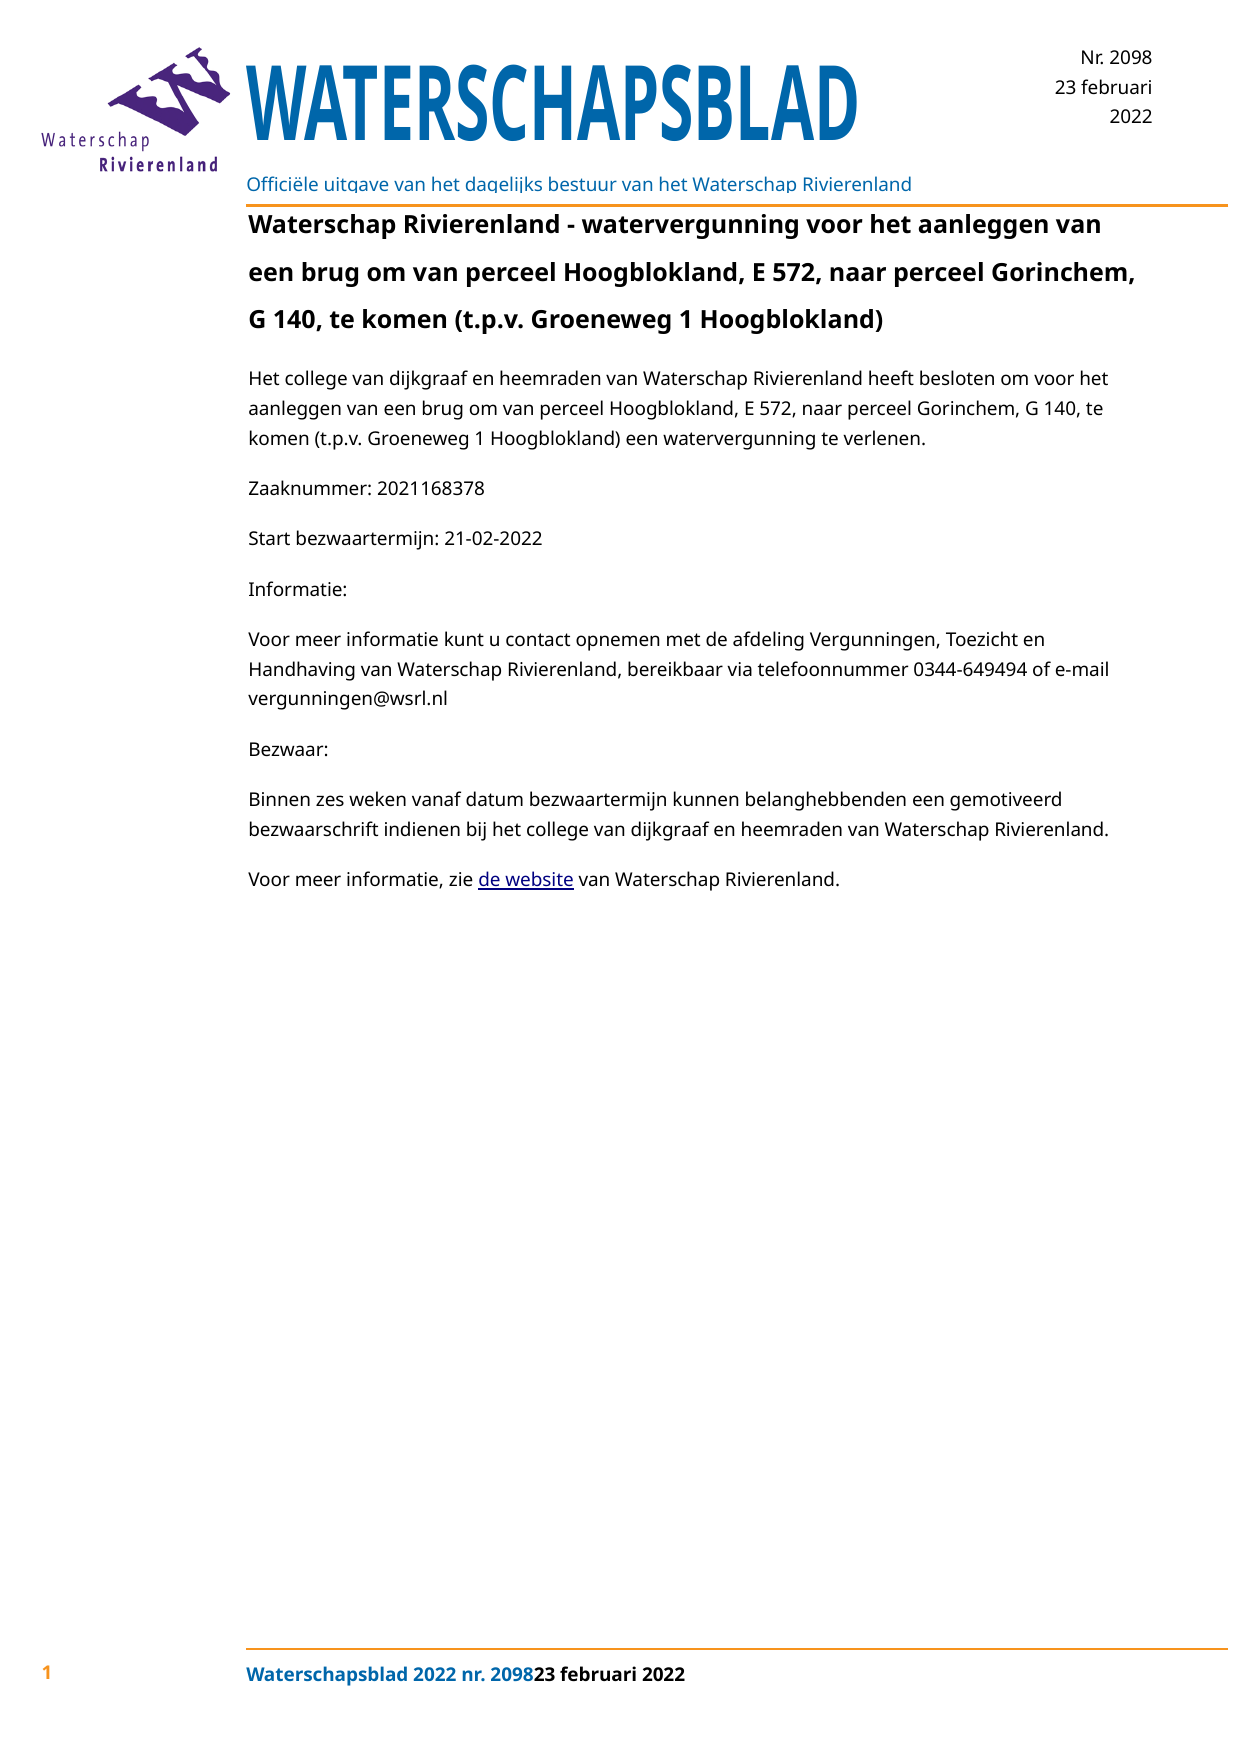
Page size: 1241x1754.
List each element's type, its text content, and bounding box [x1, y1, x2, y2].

text Bezwaar: [248, 736, 1152, 762]
text Voor meer informatie, zie de website van Waterschap Rivierenland. [248, 866, 1152, 892]
picture [41, 47, 231, 172]
text Start bezwaartermijn: 21-02-2022 [248, 526, 1152, 551]
text Binnen zes weken vanaf datum bezwaartermijn kunnen belanghebbenden een gemotiveerd bezwaarschrift indienen bij het college van dijkgraaf en heemraden van Waterschap Rivierenland. [248, 786, 1152, 842]
text Zaaknummer: 2021168378 [248, 475, 1152, 501]
text Informatie: [248, 576, 1152, 602]
text Het college van dijkgraaf en heemraden van Waterschap Rivierenland heeft besloten om voor het aanleggen van een brug om van perceel Hoogblokland, E 572, naar perceel Gorinchem, G 140, te komen (t.p.v. Groeneweg 1 Hoogblokland) een watervergunning te verlenen. [248, 366, 1152, 450]
text Voor meer informatie kunt u contact opnemen met de afdeling Vergunningen, Toezicht en Handhaving van Waterschap Rivierenland, bereikbaar via telefoonnummer 0344-649494 of e-mail vergunningen@wsrl.nl [248, 626, 1152, 711]
text Waterschap Rivierenland - watervergunning voor het aanleggen van een brug om van perceel Hoogblokland, E 572, naar perceel Gorinchem, G 140, te komen (t.p.v. Groeneweg 1 Hoogblokland) [248, 207, 1152, 336]
